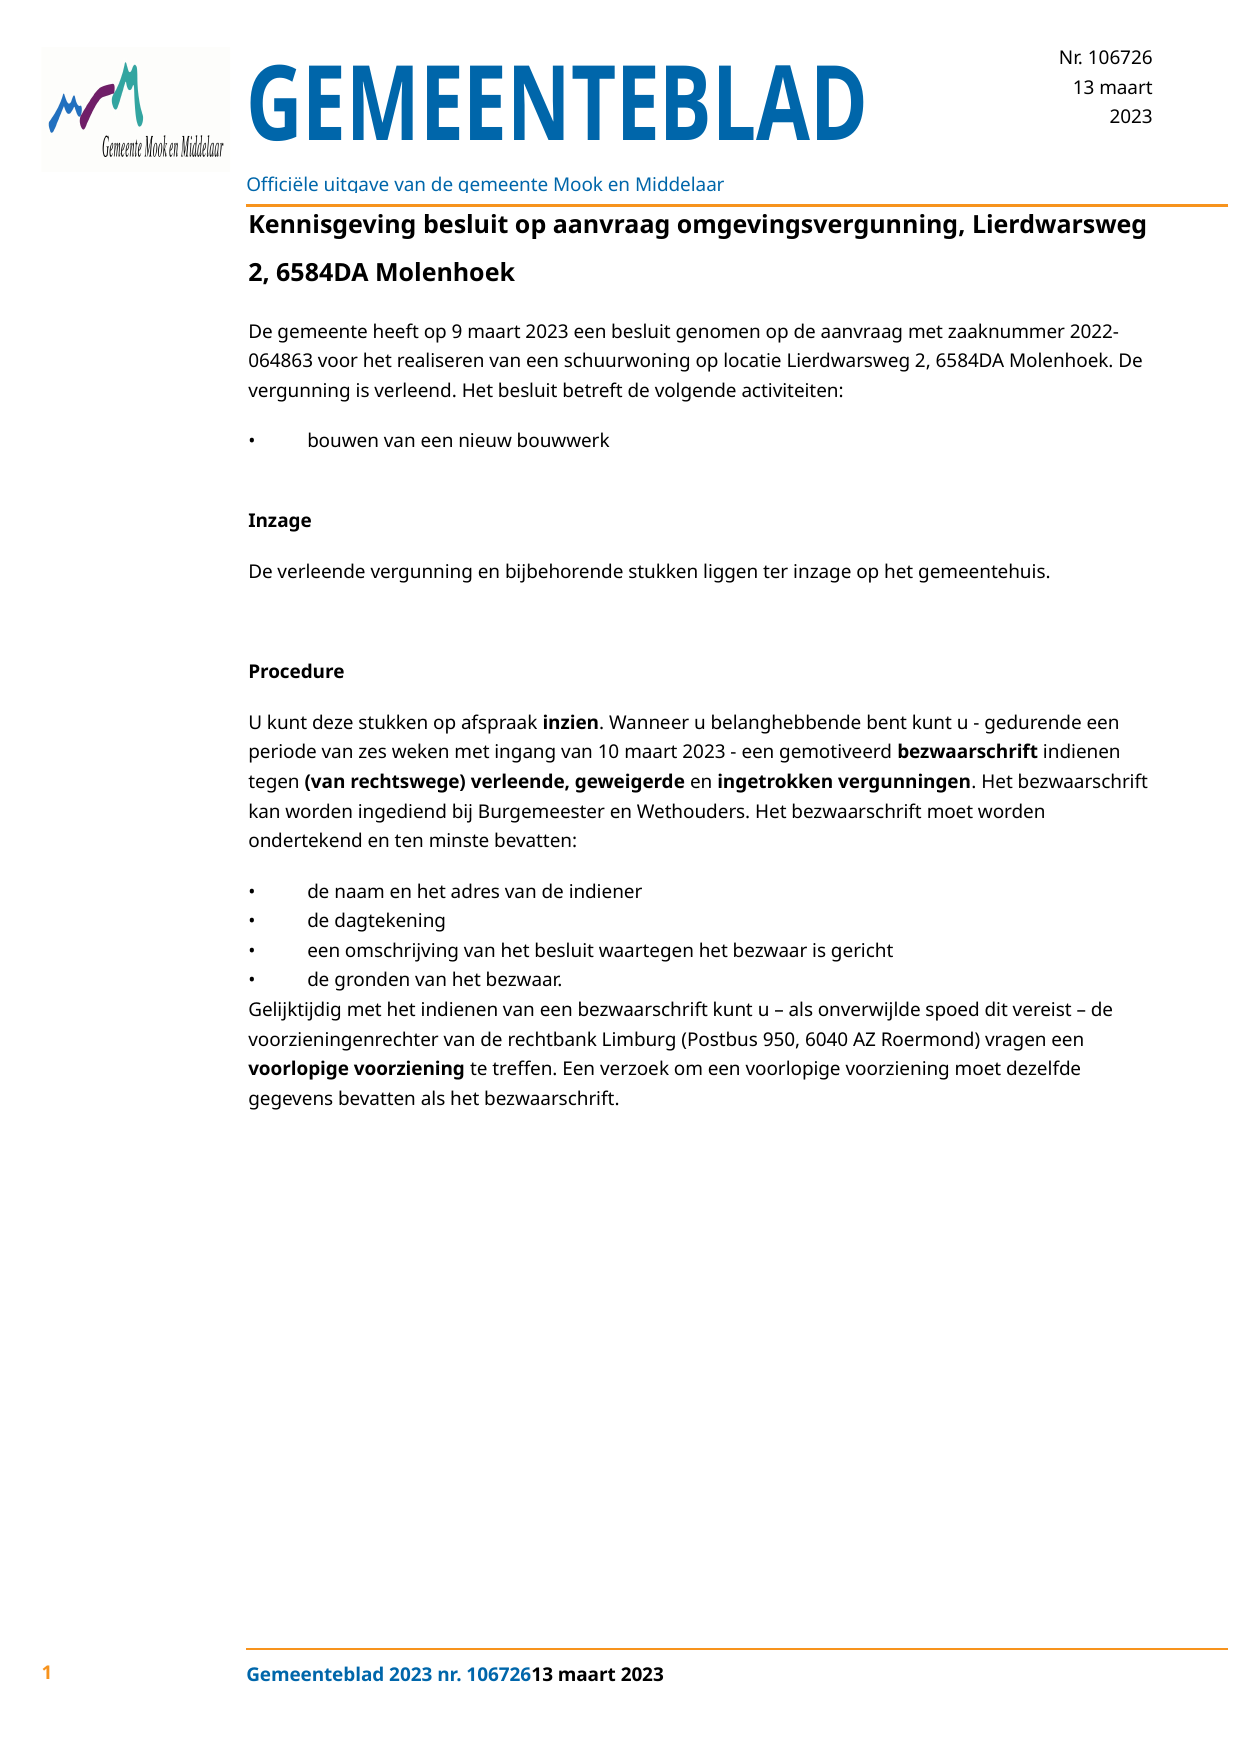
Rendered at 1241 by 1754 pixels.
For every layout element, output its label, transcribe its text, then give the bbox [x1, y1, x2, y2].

text De gemeente heeft op 9 maart 2023 een besluit genomen op de aanvraag met zaaknummer 2022-064863 voor het realiseren van een schuurwoning op locatie Lierdwarsweg 2, 6584DA Molenhoek. De vergunning is verleend. Het besluit betreft de volgende activiteiten: [248, 318, 1152, 403]
list de gronden van het bezwaar. [248, 967, 1152, 992]
text Inzage [248, 507, 1152, 533]
text U kunt deze stukken op afspraak inzien. Wanneer u belanghebbende bent kunt u - gedurende een periode van zes weken met ingang van 10 maart 2023 - een gemotiveerd bezwaarschrift indienen tegen (van rechtswege) verleende, geweigerde en ingetrokken vergunningen. Het bezwaarschrift kan worden ingediend bij Burgemeester en Wethouders. Het bezwaarschrift moet worden ondertekend en ten minste bevatten: [248, 709, 1152, 853]
list bouwen van een nieuw bouwwerk [248, 427, 1152, 453]
list een omschrijving van het besluit waartegen het bezwaar is gericht [248, 937, 1152, 963]
text Gelijktijdig met het indienen van een bezwaarschrift kunt u – als onverwijlde spoed dit vereist – de voorzieningenrechter van de rechtbank Limburg (Postbus 950, 6040 AZ Roermond) vragen een voorlopige voorziening te treffen. Een verzoek om een voorlopige voorziening moet dezelfde gegevens bevatten als het bezwaarschrift. [248, 996, 1152, 1111]
picture [41, 47, 231, 172]
text De verleende vergunning en bijbehorende stukken liggen ter inzage op het gemeentehuis. [248, 558, 1152, 584]
list de dagtekening [248, 907, 1152, 933]
list de naam en het adres van de indiener [248, 878, 1152, 904]
text Kennisgeving besluit op aanvraag omgevingsvergunning, Lierdwarsweg 2, 6584DA Molenhoek [248, 207, 1152, 288]
text Procedure [248, 659, 1152, 684]
